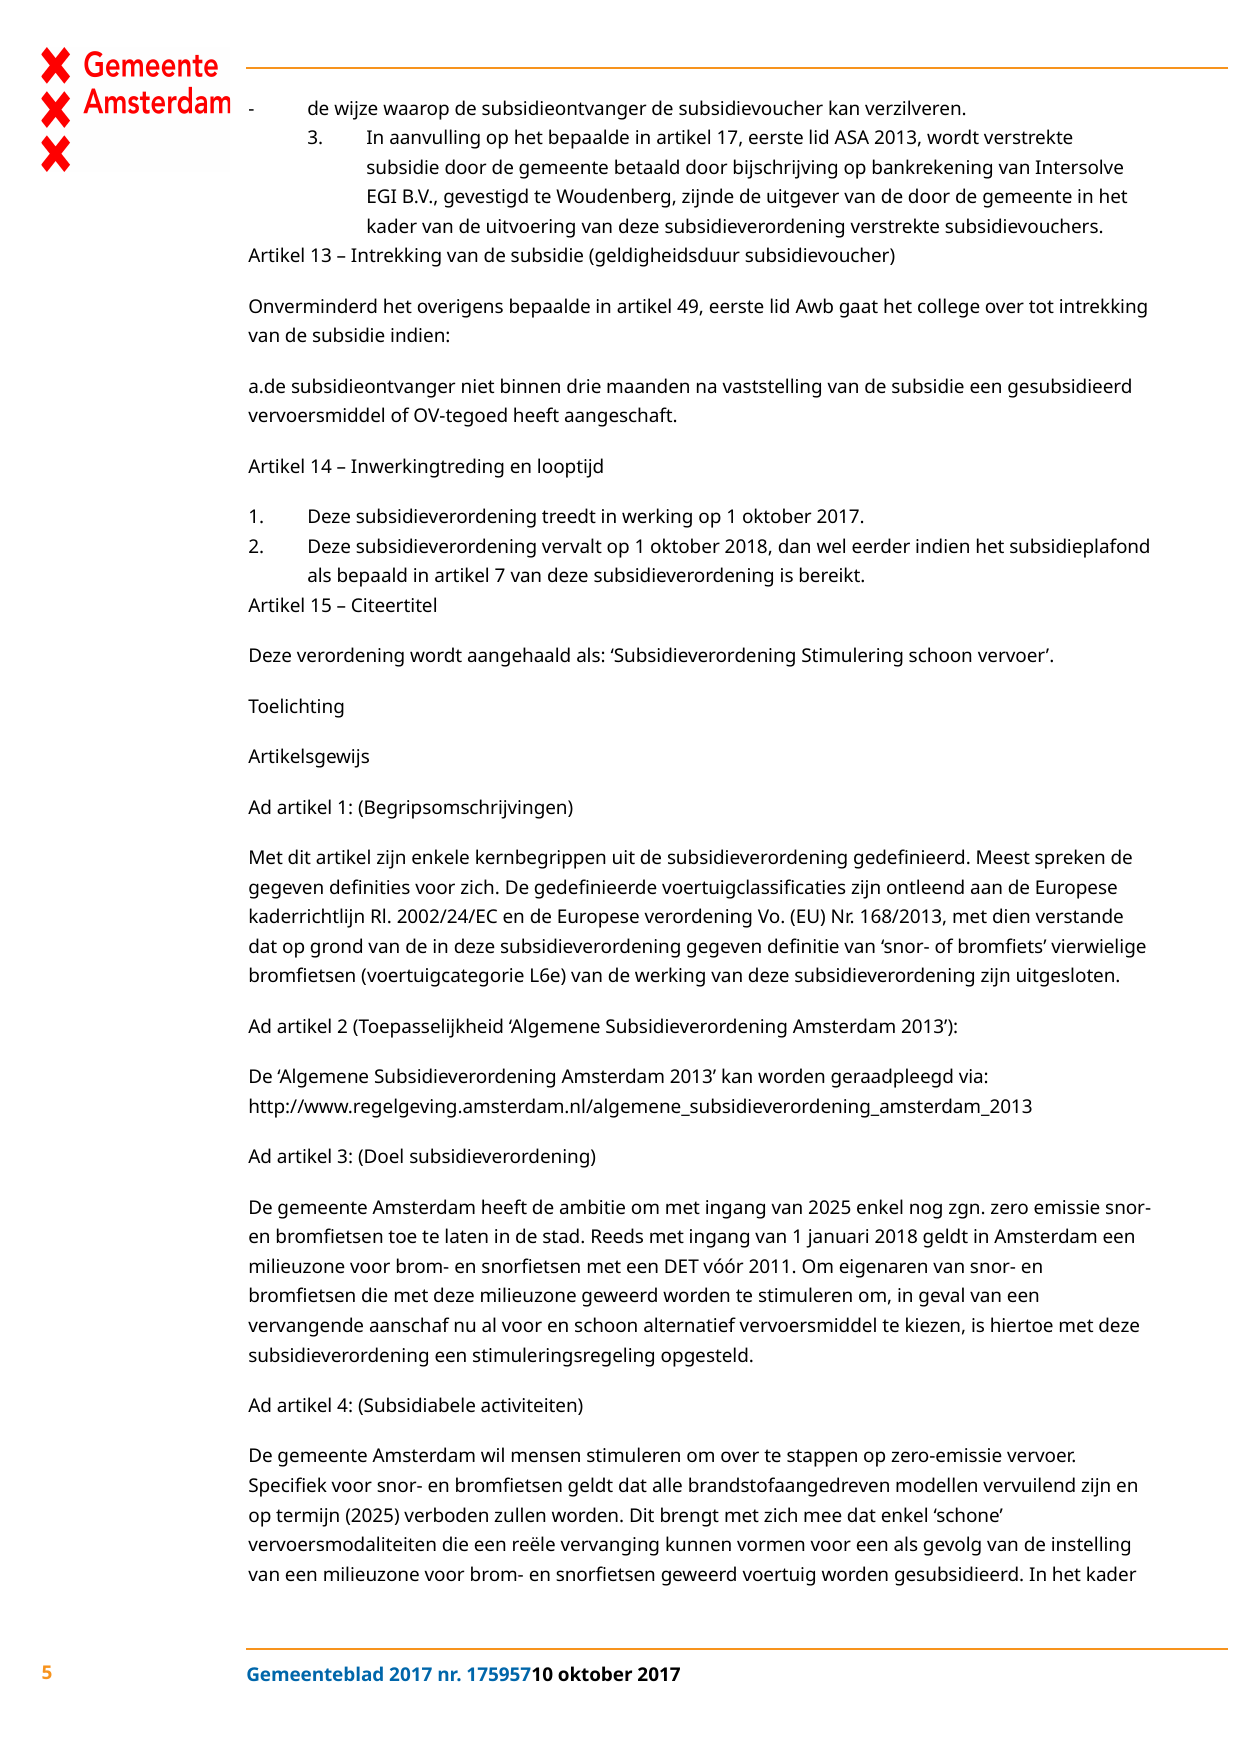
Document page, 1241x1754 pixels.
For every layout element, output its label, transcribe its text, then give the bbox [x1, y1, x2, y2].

text De gemeente Amsterdam wil mensen stimuleren om over te stappen op zero-emissie vervoer. Specifiek voor snor- en bromfietsen geldt dat alle brandstofaangedreven modellen vervuilend zijn en op termijn (2025) verboden zullen worden. Dit brengt met zich mee dat enkel ‘schone’ vervoersmodaliteiten die een reële vervanging kunnen vormen voor een als gevolg van de instelling van een milieuzone voor brom- en snorfietsen geweerd voertuig worden gesubsidieerd. In het kader [248, 1443, 1152, 1587]
text Artikel 14 – Inwerkingtreding en looptijd [248, 453, 1152, 479]
text Ad artikel 4: (Subsidiabele activiteiten) [248, 1392, 1152, 1418]
text Onverminderd het overigens bepaalde in artikel 49, eerste lid Awb gaat het college over tot intrekking van de subsidie indien: [248, 293, 1152, 348]
text De ‘Algemene Subsidieverordening Amsterdam 2013’ kan worden geraadpleegd via: http://www.regelgeving.amsterdam.nl/algemene_subsidieverordening_amsterdam_2013 [248, 1063, 1152, 1119]
list de wijze waarop de subsidieontvanger de subsidievoucher kan verzilveren. [248, 95, 1152, 121]
list In aanvulling op het bepaalde in artikel 17, eerste lid ASA 2013, wordt verstrekte subsidie door de gemeente betaald door bijschrijving op bankrekening van Intersolve EGI B.V., gevestigd te Woudenberg, zijnde de uitgever van de door de gemeente in het kader van de uitvoering van deze subsidieverordening verstrekte subsidievouchers. [307, 124, 1152, 239]
text Artikel 15 – Citeertitel [248, 592, 1152, 618]
text Deze verordening wordt aangehaald als: ‘Subsidieverordening Stimulering schoon vervoer’. [248, 643, 1152, 668]
text Ad artikel 1: (Begripsomschrijvingen) [248, 794, 1152, 820]
text Ad artikel 3: (Doel subsidieverordening) [248, 1143, 1152, 1169]
picture [41, 47, 231, 172]
text Artikel 13 – Intrekking van de subsidie (geldigheidsduur subsidievoucher) [248, 243, 1152, 268]
list Deze subsidieverordening vervalt op 1 oktober 2018, dan wel eerder indien het subsidieplafond als bepaald in artikel 7 van deze subsidieverordening is bereikt. [248, 533, 1152, 588]
text Toelichting [248, 693, 1152, 719]
text Ad artikel 2 (Toepasselijkheid ‘Algemene Subsidieverordening Amsterdam 2013’): [248, 1013, 1152, 1039]
text Artikelsgewijs [248, 743, 1152, 769]
list Deze subsidieverordening treedt in werking op 1 oktober 2017. [248, 503, 1152, 529]
text De gemeente Amsterdam heeft de ambitie om met ingang van 2025 enkel nog zgn. zero emissie snor- en bromfietsen toe te laten in de stad. Reeds met ingang van 1 januari 2018 geldt in Amsterdam een milieuzone voor brom- en snorfietsen met een DET vóór 2011. Om eigenaren van snor- en bromfietsen die met deze milieuzone geweerd worden te stimuleren om, in geval van een vervangende aanschaf nu al voor en schoon alternatief vervoersmiddel te kiezen, is hiertoe met deze subsidieverordening een stimuleringsregeling opgesteld. [248, 1194, 1152, 1368]
text a.de subsidieontvanger niet binnen drie maanden na vaststelling van de subsidie een gesubsidieerd vervoersmiddel of OV-tegoed heeft aangeschaft. [248, 373, 1152, 428]
text Met dit artikel zijn enkele kernbegrippen uit de subsidieverordening gedefinieerd. Meest spreken de gegeven definities voor zich. De gedefinieerde voertuigclassificaties zijn ontleend aan de Europese kaderrichtlijn Rl. 2002/24/EC en de Europese verordening Vo. (EU) Nr. 168/2013, met dien verstande dat op grond van de in deze subsidieverordening gegeven definitie van ‘snor- of bromfiets’ vierwielige bromfietsen (voertuigcategorie L6e) van de werking van deze subsidieverordening zijn uitgesloten. [248, 844, 1152, 988]
